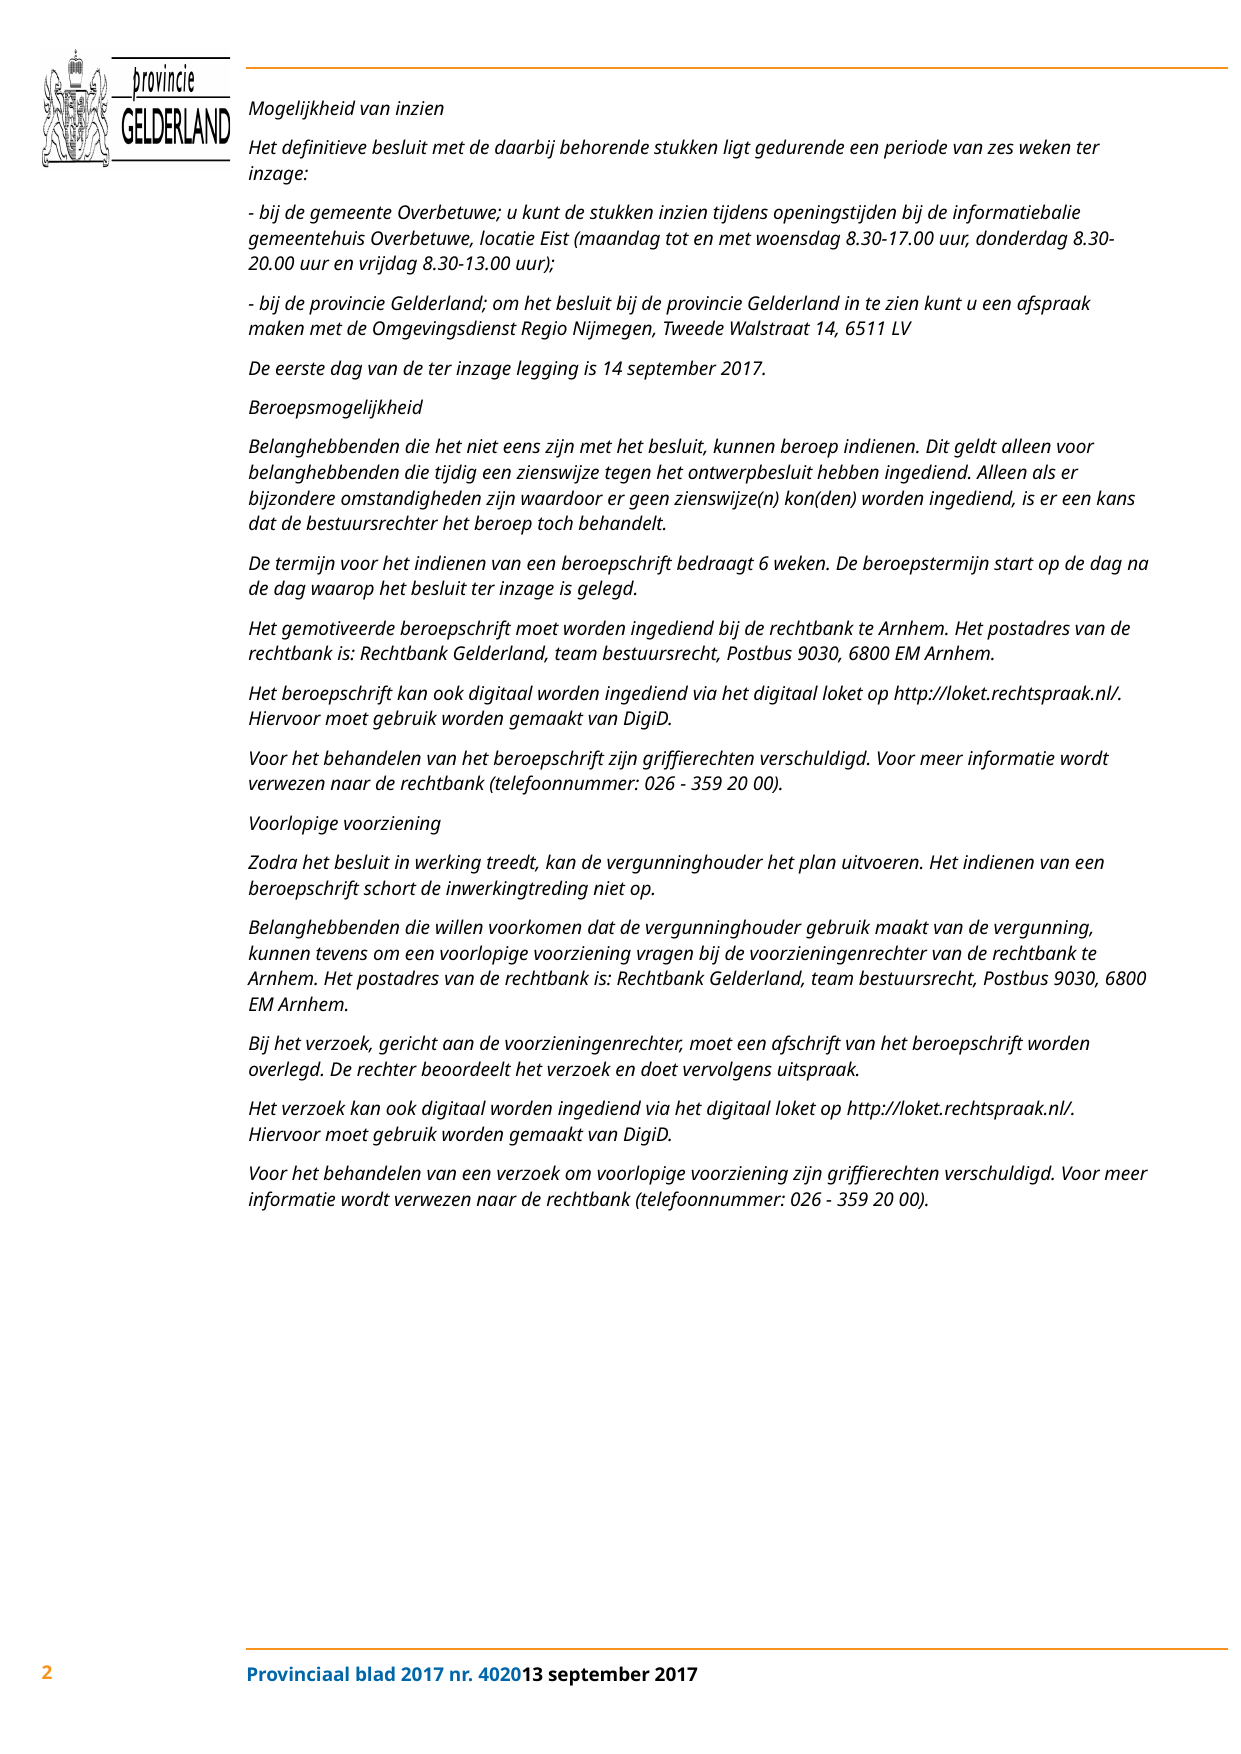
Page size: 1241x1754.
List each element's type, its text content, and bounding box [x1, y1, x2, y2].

text - bij de provincie Gelderland; om het besluit bij de provincie Gelderland in te zien kunt u een afspraak maken met de Omgevingsdienst Regio Nijmegen, Tweede Walstraat 14, 6511 LV [248, 290, 1152, 341]
text Mogelijkheid van inzien [248, 95, 1152, 121]
text - bij de gemeente Overbetuwe; u kunt de stukken inzien tijdens openingstijden bij de informatiebalie gemeentehuis Overbetuwe, locatie Eist (maandag tot en met woensdag 8.30-17.00 uur, donderdag 8.30-20.00 uur en vrijdag 8.30-13.00 uur); [248, 199, 1152, 276]
text Voor het behandelen van een verzoek om voorlopige voorziening zijn griffierechten verschuldigd. Voor meer informatie wordt verwezen naar de rechtbank (telefoonnummer: 026 - 359 20 00). [248, 1161, 1152, 1212]
text Voor het behandelen van het beroepschrift zijn griffierechten verschuldigd. Voor meer informatie wordt verwezen naar de rechtbank (telefoonnummer: 026 - 359 20 00). [248, 745, 1152, 796]
text Zodra het besluit in werking treedt, kan de vergunninghouder het plan uitvoeren. Het indienen van een beroepschrift schort de inwerkingtreding niet op. [248, 849, 1152, 901]
text De termijn voor het indienen van een beroepschrift bedraagt 6 weken. De beroepstermijn start op de dag na de dag waarop het besluit ter inzage is gelegd. [248, 550, 1152, 601]
text Het verzoek kan ook digitaal worden ingediend via het digitaal loket op http://loket.rechtspraak.nl/. Hiervoor moet gebruik worden gemaakt van DigiD. [248, 1096, 1152, 1147]
text De eerste dag van de ter inzage legging is 14 september 2017. [248, 355, 1152, 381]
text Belanghebbenden die willen voorkomen dat de vergunninghouder gebruik maakt van de vergunning, kunnen tevens om een voorlopige voorziening vragen bij de voorzieningenrechter van de rechtbank te Arnhem. Het postadres van de rechtbank is: Rechtbank Gelderland, team bestuursrecht, Postbus 9030, 6800 EM Arnhem. [248, 914, 1152, 1017]
text Het beroepschrift kan ook digitaal worden ingediend via het digitaal loket op http://loket.rechtspraak.nl/. Hiervoor moet gebruik worden gemaakt van DigiD. [248, 680, 1152, 731]
picture [41, 47, 231, 172]
text Voorlopige voorziening [248, 810, 1152, 836]
text Het gemotiveerde beroepschrift moet worden ingediend bij de rechtbank te Arnhem. Het postadres van de rechtbank is: Rechtbank Gelderland, team bestuursrecht, Postbus 9030, 6800 EM Arnhem. [248, 615, 1152, 666]
text Bij het verzoek, gericht aan de voorzieningenrechter, moet een afschrift van het beroepschrift worden overlegd. De rechter beoordeelt het verzoek en doet vervolgens uitspraak. [248, 1031, 1152, 1082]
text Het definitieve besluit met de daarbij behorende stukken ligt gedurende een periode van zes weken ter inzage: [248, 134, 1152, 186]
text Beroepsmogelijkheid [248, 394, 1152, 420]
text Belanghebbenden die het niet eens zijn met het besluit, kunnen beroep indienen. Dit geldt alleen voor belanghebbenden die tijdig een zienswijze tegen het ontwerpbesluit hebben ingediend. Alleen als er bijzondere omstandigheden zijn waardoor er geen zienswijze(n) kon(den) worden ingediend, is er een kans dat de bestuursrechter het beroep toch behandelt. [248, 433, 1152, 536]
